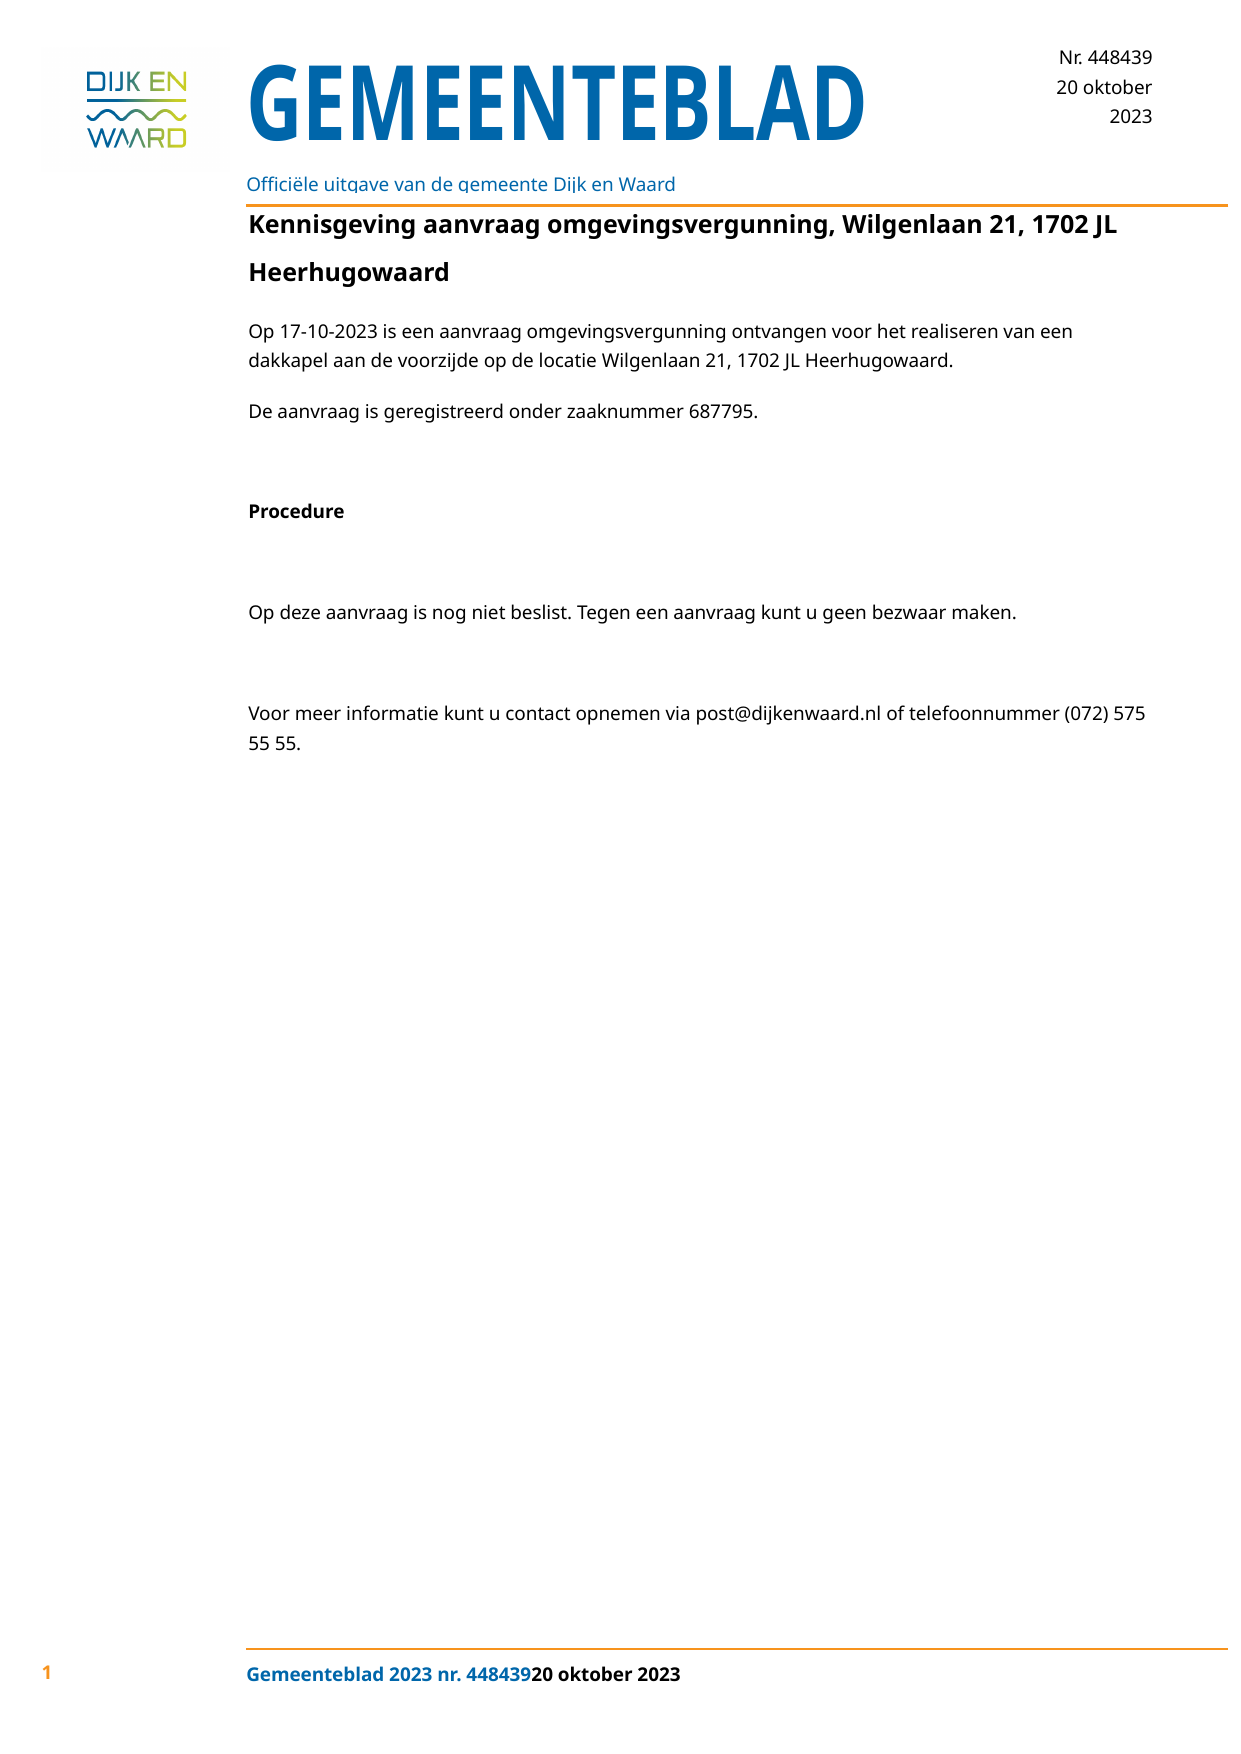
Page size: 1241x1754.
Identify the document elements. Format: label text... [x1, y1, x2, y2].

text Op deze aanvraag is nog niet beslist. Tegen een aanvraag kunt u geen bezwaar maken. [248, 599, 1152, 625]
text De aanvraag is geregistreerd onder zaaknummer 687795. [248, 398, 1152, 424]
text Procedure [248, 499, 1152, 524]
picture [41, 47, 231, 172]
text Voor meer informatie kunt u contact opnemen via post@dijkenwaard.nl of telefoonnummer (072) 575 55 55. [248, 700, 1152, 756]
text Kennisgeving aanvraag omgevingsvergunning, Wilgenlaan 21, 1702 JL Heerhugowaard [248, 207, 1152, 288]
text Op 17-10-2023 is een aanvraag omgevingsvergunning ontvangen voor het realiseren van een dakkapel aan de voorzijde op de locatie Wilgenlaan 21, 1702 JL Heerhugowaard. [248, 318, 1152, 373]
